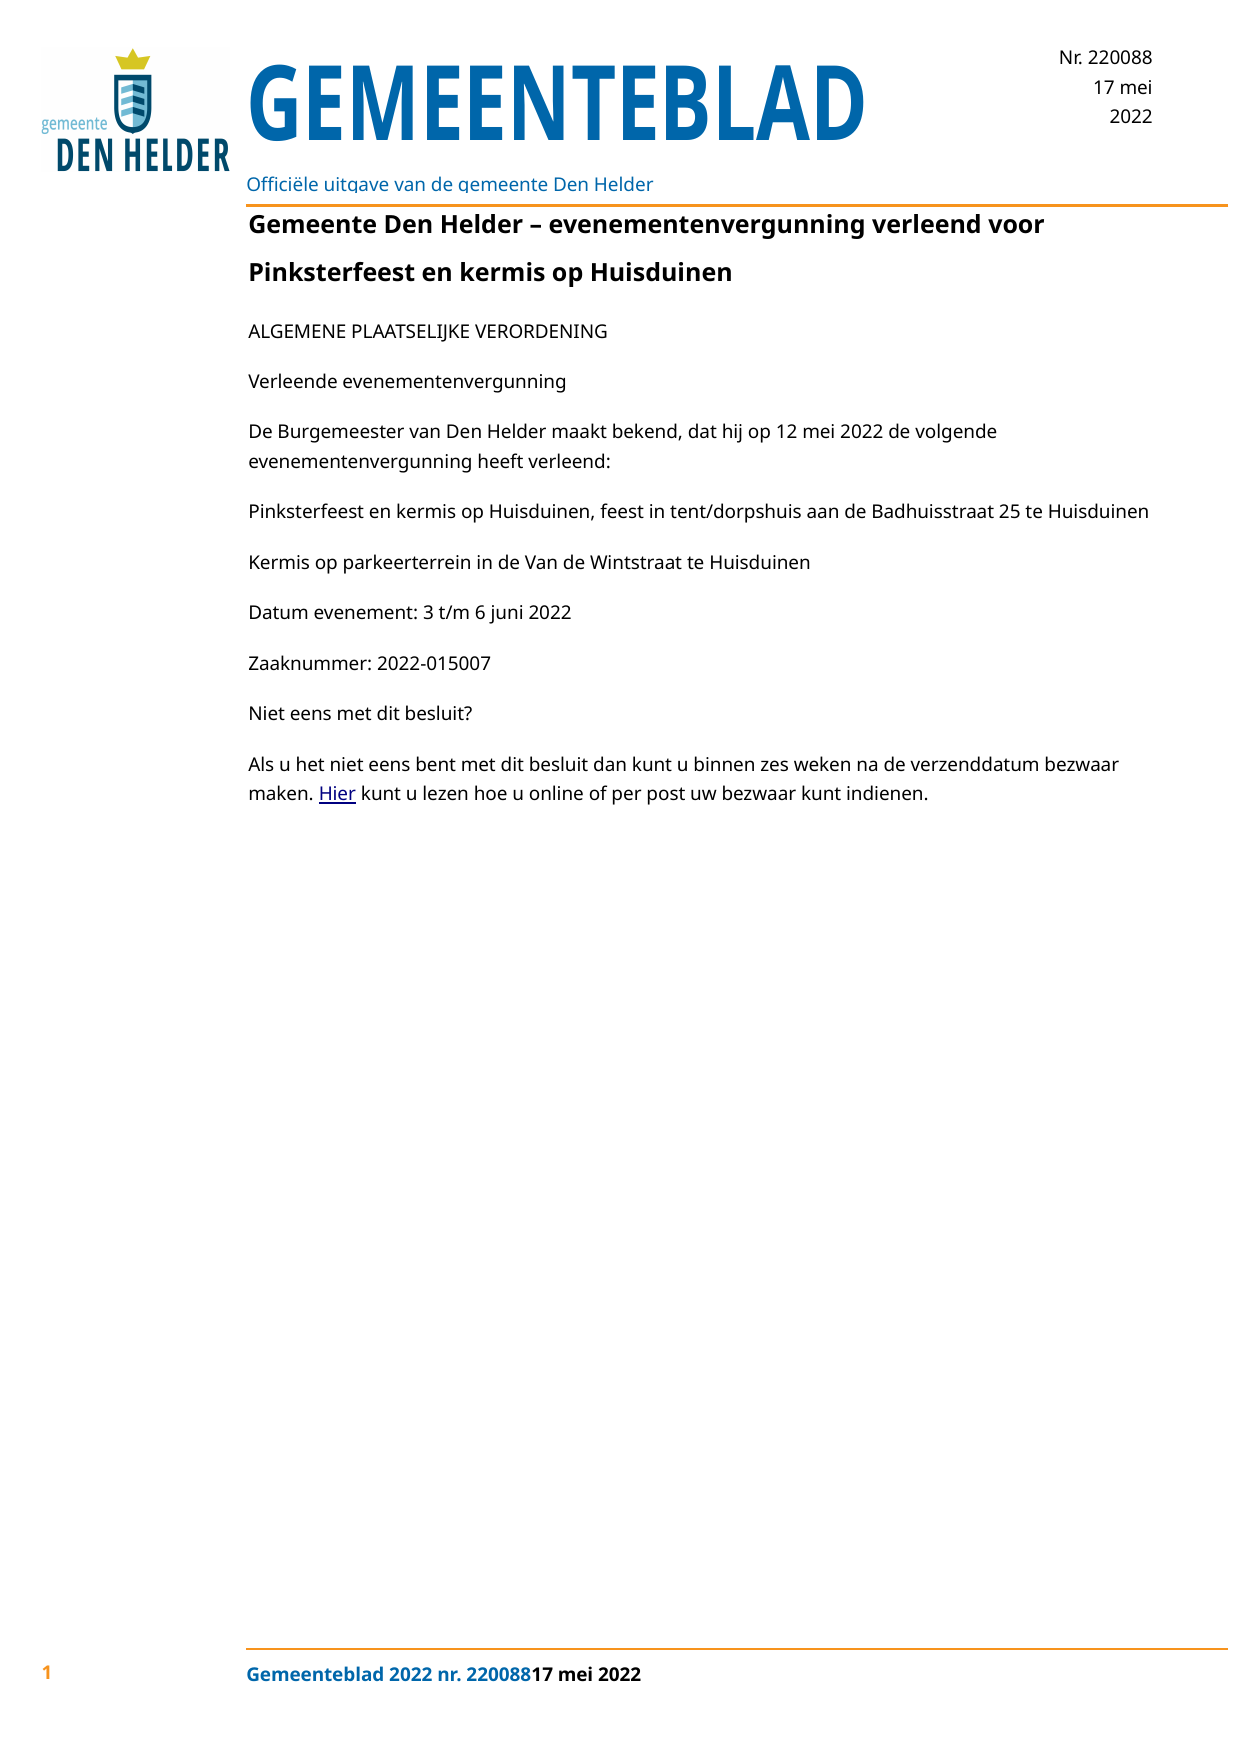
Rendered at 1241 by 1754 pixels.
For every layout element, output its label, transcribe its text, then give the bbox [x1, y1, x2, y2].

text De Burgemeester van Den Helder maakt bekend, dat hij op 12 mei 2022 de volgende evenementenvergunning heeft verleend: [248, 419, 1152, 474]
picture [182, 144, 187, 165]
picture [130, 157, 135, 172]
text Pinksterfeest en kermis op Huisduinen, feest in tent/dorpshuis aan de Badhuisstraat 25 te Huisduinen [248, 499, 1152, 524]
text Zaaknummer: 2022-015007 [248, 650, 1152, 676]
picture [41, 47, 231, 172]
text Kermis op parkeerterrein in de Van de Wintstraat te Huisduinen [248, 549, 1152, 575]
text Niet eens met dit besluit? [248, 700, 1152, 726]
text Verleende evenementenvergunning [248, 368, 1152, 394]
picture [220, 160, 224, 172]
text Gemeente Den Helder – evenementenvergunning verleend voor Pinksterfeest en kermis op Huisduinen [248, 207, 1152, 288]
text Als u het niet eens bent met dit besluit dan kunt u binnen zes weken na de verzenddatum bezwaar maken. Hier kunt u lezen hoe u online of per post uw bezwaar kunt indienen. [248, 751, 1152, 806]
picture [100, 154, 106, 172]
text ALGEMENE PLAATSELIJKE VERORDENING [248, 318, 1152, 344]
text Datum evenement: 3 t/m 6 juni 2022 [248, 599, 1152, 625]
picture [63, 144, 68, 165]
